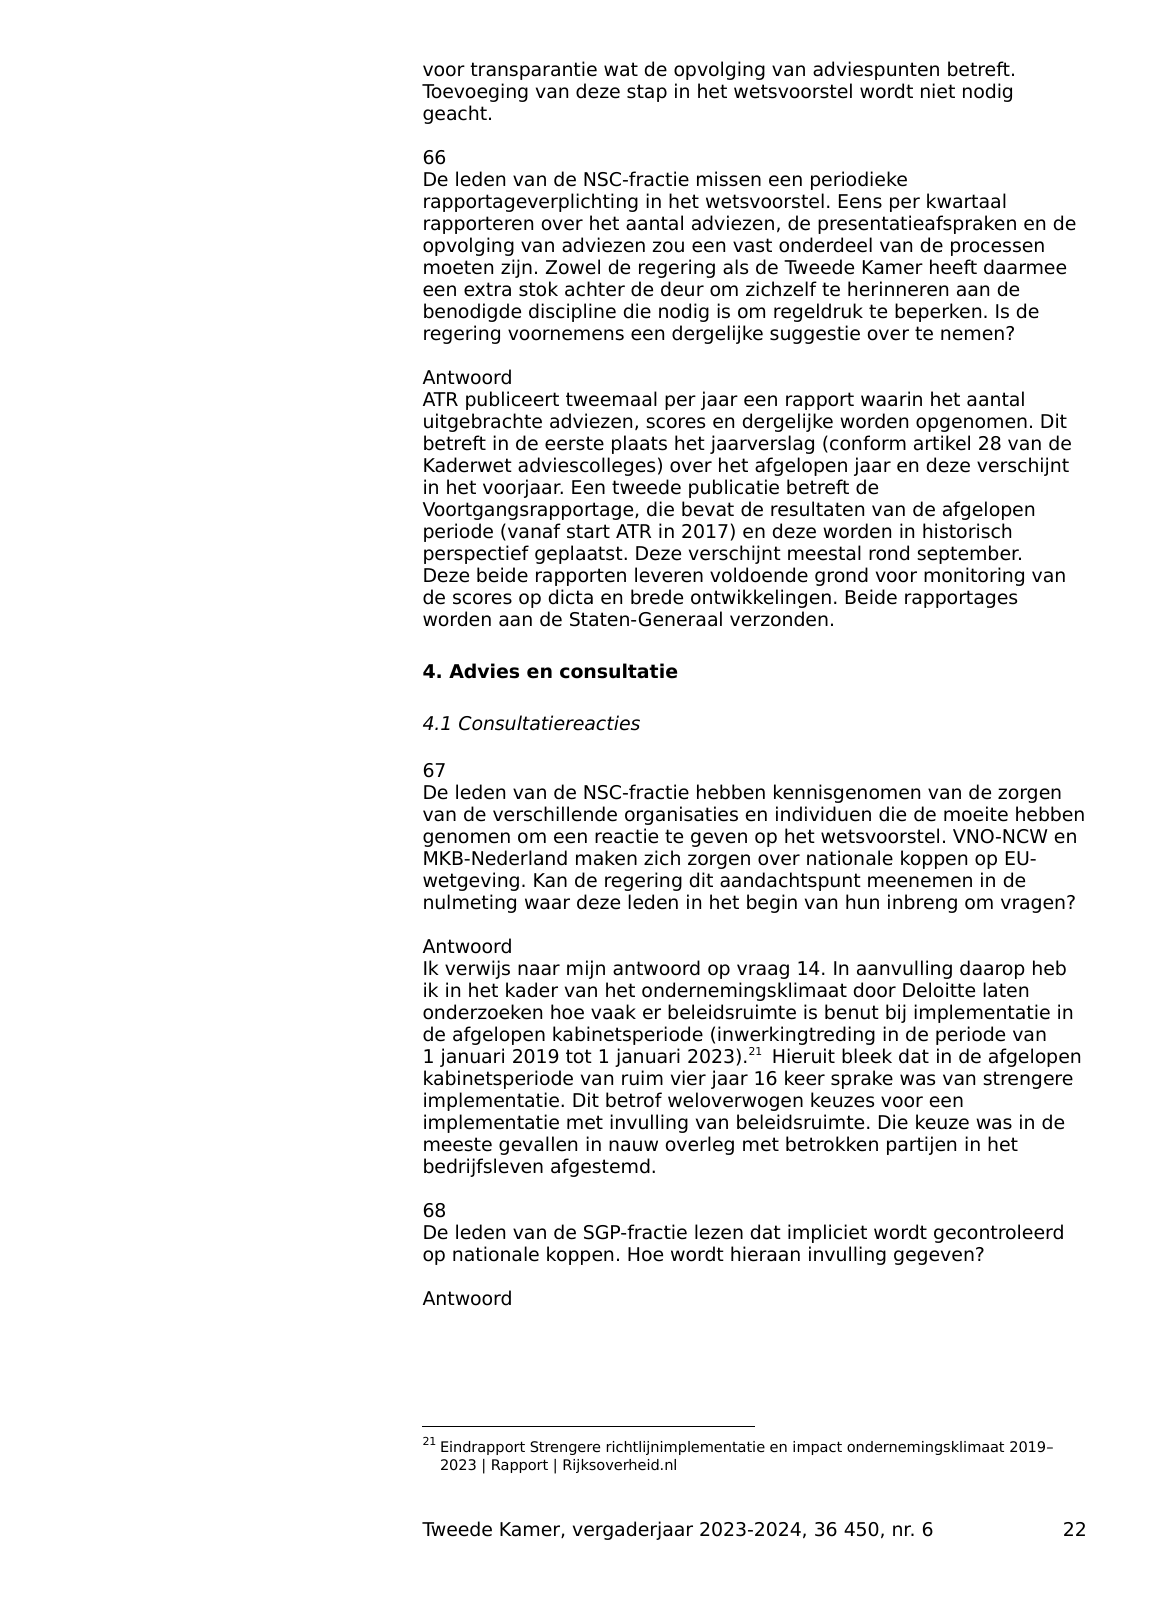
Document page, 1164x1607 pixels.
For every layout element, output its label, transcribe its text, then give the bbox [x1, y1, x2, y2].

subtitle 4. Advies en consultatie [422, 661, 1087, 683]
text De leden van de NSC-fractie hebben kennisgenomen van de zorgen van de verschillende organisaties en individuen die de moeite hebben genomen om een reactie te geven op het wetsvoorstel. VNO-NCW en MKB-Nederland maken zich zorgen over nationale koppen op EU-wetgeving. Kan de regering dit aandachtspunt meenemen in de nulmeting waar deze leden in het begin van hun inbreng om vragen? [422, 782, 1087, 914]
text Eindrapport Strengere richtlijnimplementatie en impact ondernemingsklimaat 2019–2023 | Rapport | Rijksoverheid.nl [422, 1435, 1087, 1474]
text 67 [422, 760, 1087, 782]
text Ik verwijs naar mijn antwoord op vraag 14. In aanvulling daarop heb ik in het kader van het ondernemingsklimaat door Deloitte laten onderzoeken hoe vaak er beleidsruimte is benut bij implementatie in de afgelopen kabinetsperiode (inwerkingtreding in de periode van 1 januari 2019 tot 1 januari 2023). Hieruit bleek dat in de afgelopen kabinetsperiode van ruim vier jaar 16 keer sprake was van strengere implementatie. Dit betrof weloverwogen keuzes voor een implementatie met invulling van beleidsruimte. Die keuze was in de meeste gevallen in nauw overleg met betrokken partijen in het bedrijfsleven afgestemd. [422, 958, 1087, 1178]
text Antwoord [422, 367, 1087, 389]
text 66 [422, 147, 1087, 169]
text De leden van de SGP-fractie lezen dat impliciet wordt gecontroleerd op nationale koppen. Hoe wordt hieraan invulling gegeven? [422, 1222, 1087, 1266]
subtitle 4.1 Consultatiereacties [422, 713, 1087, 735]
text voor transparantie wat de opvolging van adviespunten betreft. Toevoeging van deze stap in het wetsvoorstel wordt niet nodig geacht. [422, 59, 1087, 125]
text ATR publiceert tweemaal per jaar een rapport waarin het aantal uitgebrachte adviezen, scores en dergelijke worden opgenomen. Dit betreft in de eerste plaats het jaarverslag (conform artikel 28 van de Kaderwet adviescolleges) over het afgelopen jaar en deze verschijnt in het voorjaar. Een tweede publicatie betreft de Voortgangsrapportage, die bevat de resultaten van de afgelopen periode (vanaf start ATR in 2017) en deze worden in historisch perspectief geplaatst. Deze verschijnt meestal rond september. [422, 389, 1087, 565]
text De leden van de NSC-fractie missen een periodieke rapportageverplichting in het wetsvoorstel. Eens per kwartaal rapporteren over het aantal adviezen, de presentatieafspraken en de opvolging van adviezen zou een vast onderdeel van de processen moeten zijn. Zowel de regering als de Tweede Kamer heeft daarmee een extra stok achter de deur om zichzelf te herinneren aan de benodigde discipline die nodig is om regeldruk te beperken. Is de regering voornemens een dergelijke suggestie over te nemen? [422, 169, 1087, 345]
text Antwoord [422, 1288, 1087, 1310]
text Antwoord [422, 936, 1087, 958]
text Deze beide rapporten leveren voldoende grond voor monitoring van de scores op dicta en brede ontwikkelingen. Beide rapportages worden aan de Staten-Generaal verzonden. [422, 565, 1087, 631]
text 68 [422, 1200, 1087, 1222]
